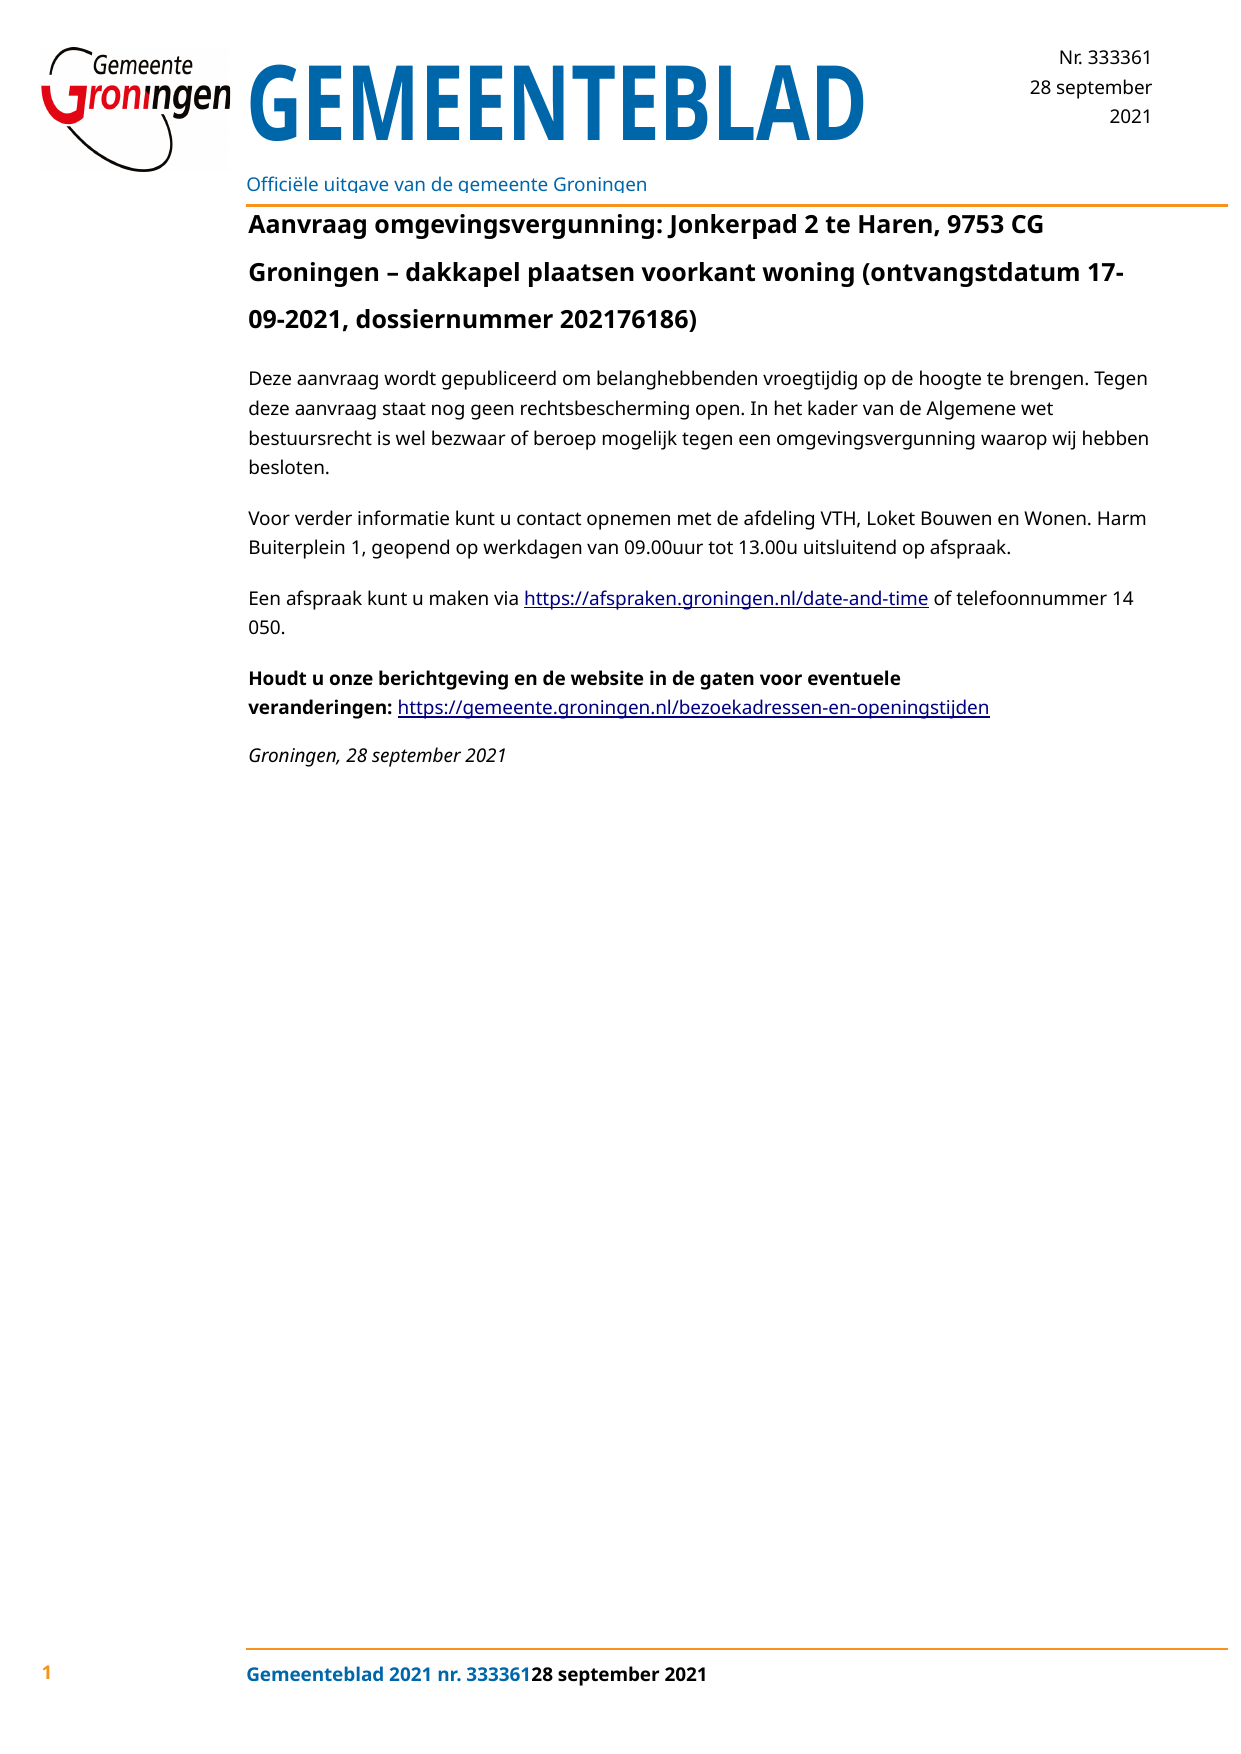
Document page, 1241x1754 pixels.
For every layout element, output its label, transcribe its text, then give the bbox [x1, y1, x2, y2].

picture [41, 47, 231, 172]
text Houdt u onze berichtgeving en de website in de gaten voor eventuele veranderingen: https://gemeente.groningen.nl/bezoekadressen-en-openingstijden [248, 665, 1152, 720]
text Voor verder informatie kunt u contact opnemen met de afdeling VTH, Loket Bouwen en Wonen. Harm Buiterplein 1, geopend op werkdagen van 09.00uur tot 13.00u uitsluitend op afspraak. [248, 505, 1152, 560]
text Aanvraag omgevingsvergunning: Jonkerpad 2 te Haren, 9753 CG Groningen – dakkapel plaatsen voorkant woning (ontvangstdatum 17-09-2021, dossiernummer 202176186) [248, 207, 1152, 336]
text Groningen, 28 september 2021 [248, 742, 1152, 768]
text Deze aanvraag wordt gepubliceerd om belanghebbenden vroegtijdig op de hoogte te brengen. Tegen deze aanvraag staat nog geen rechtsbescherming open. In het kader van de Algemene wet bestuursrecht is wel bezwaar of beroep mogelijk tegen een omgevingsvergunning waarop wij hebben besloten. [248, 366, 1152, 480]
text Een afspraak kunt u maken via https://afspraken.groningen.nl/date-and-time of telefoonnummer 14 050. [248, 585, 1152, 640]
